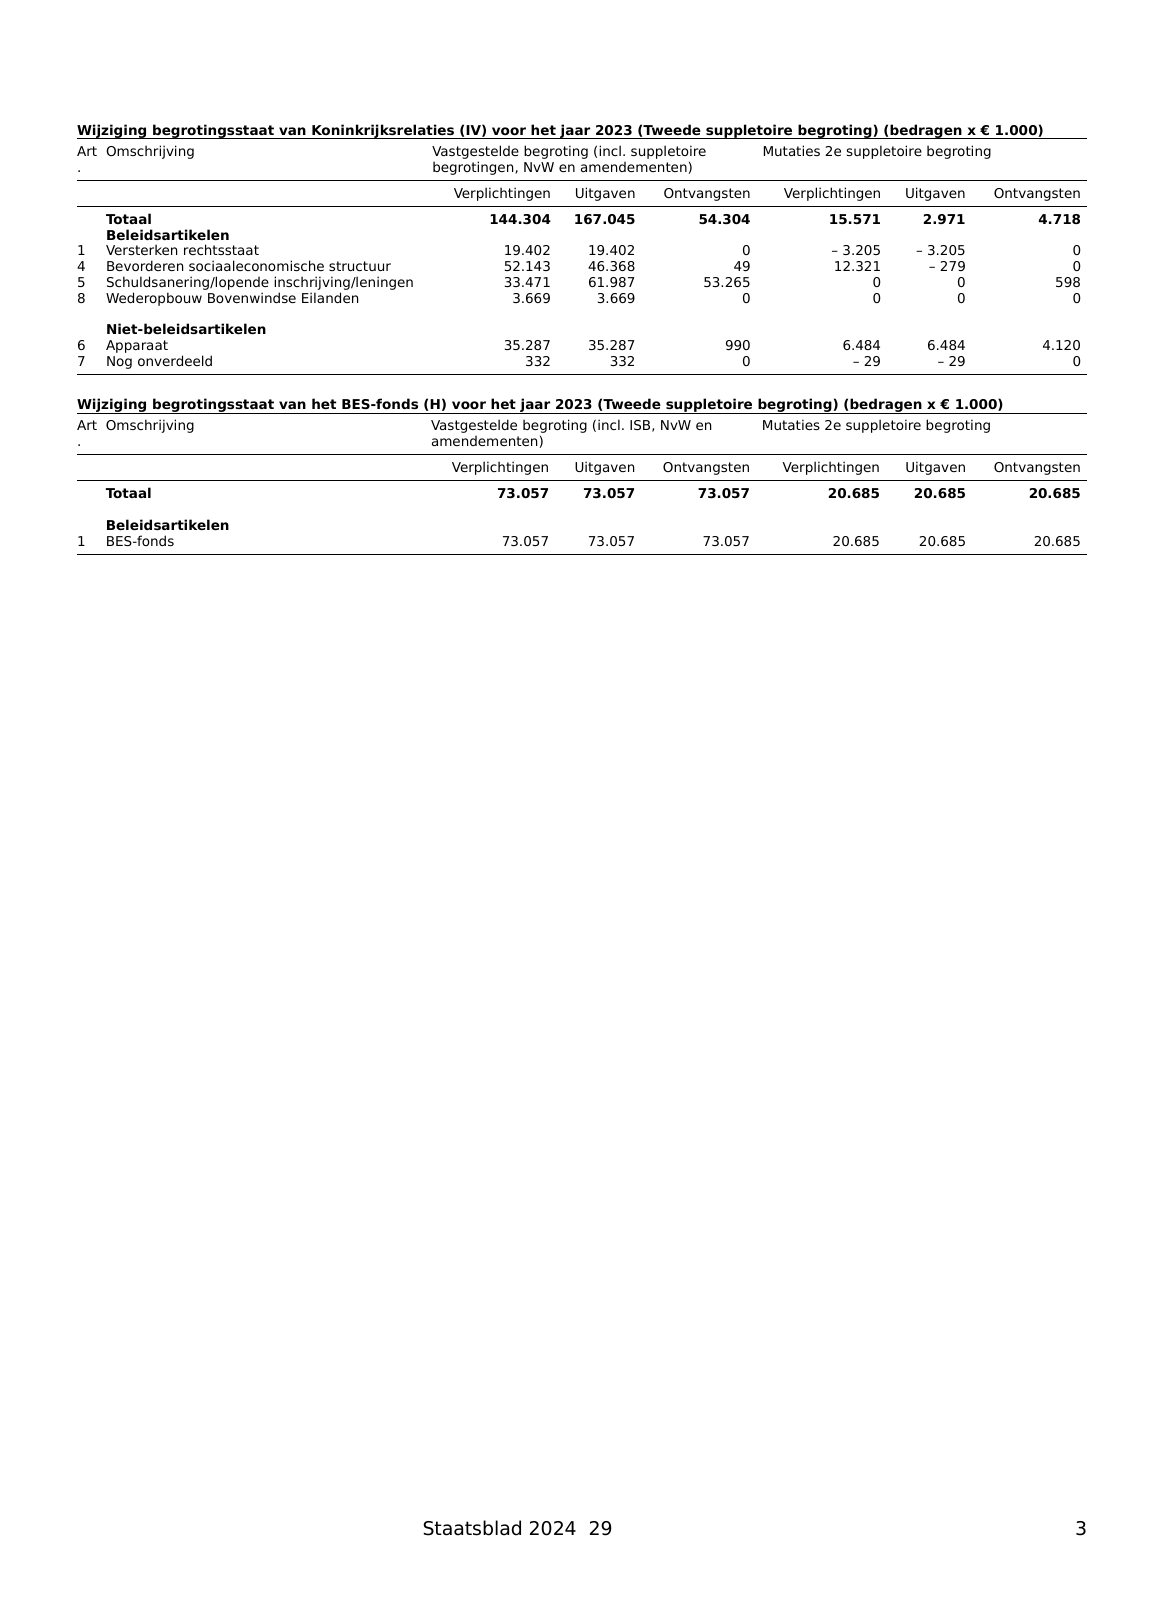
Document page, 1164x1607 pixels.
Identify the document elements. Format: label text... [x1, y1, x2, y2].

table_cell 33.471 [426, 275, 557, 290]
table_cell Uitgaven [887, 181, 971, 206]
table_cell 332 [557, 353, 641, 374]
table_cell [77, 181, 100, 206]
table_cell 0 [641, 290, 756, 306]
table_cell Ontvangsten [971, 181, 1087, 206]
table_cell [641, 322, 756, 338]
table_cell Totaal [100, 481, 425, 502]
table_cell 73.057 [641, 533, 756, 554]
table_cell 73.057 [425, 533, 555, 554]
table_cell [77, 207, 100, 227]
table_cell 12.321 [756, 259, 887, 275]
table_cell 20.685 [756, 533, 886, 554]
table_cell [756, 322, 887, 338]
table_cell 167.045 [557, 207, 641, 227]
table_cell 0 [887, 275, 971, 290]
table_cell 4.120 [971, 338, 1087, 353]
table_cell [426, 228, 557, 243]
table_cell Versterken rechtsstaat [100, 243, 426, 259]
table_cell [77, 502, 100, 518]
table_cell [887, 322, 971, 338]
table_cell [756, 306, 887, 322]
table_cell Omschrijving [100, 139, 426, 180]
table_cell Niet-beleidsartikelen [100, 322, 426, 338]
table_cell 54.304 [641, 207, 756, 227]
table_cell 46.368 [557, 259, 641, 275]
table_cell – 3.205 [887, 243, 971, 259]
table_cell Verplichtingen [756, 181, 887, 206]
table_cell Bevorderen sociaaleconomische structuur [100, 259, 426, 275]
table_cell [100, 181, 426, 206]
table_cell [972, 502, 1087, 518]
table_cell 73.057 [555, 533, 641, 554]
table_cell 990 [641, 338, 756, 353]
table_cell 49 [641, 259, 756, 275]
table_cell 53.265 [641, 275, 756, 290]
table_cell [557, 228, 641, 243]
table_cell 15.571 [756, 207, 887, 227]
table_cell 2.971 [887, 207, 971, 227]
table_cell 20.685 [972, 481, 1087, 502]
table_cell Wederopbouw Bovenwindse Eilanden [100, 290, 426, 306]
table_cell Art. [77, 414, 100, 454]
table_cell 0 [971, 353, 1087, 374]
table_cell [100, 502, 425, 518]
table_cell [426, 306, 557, 322]
table_cell [425, 502, 555, 518]
table_cell 20.685 [886, 533, 972, 554]
table_cell [555, 518, 641, 533]
table_cell Vastgestelde begroting (incl. suppletoire begrotingen, NvW en amendementen) [426, 139, 756, 180]
table_cell Apparaat [100, 338, 426, 353]
table_header Wijziging begrotingsstaat van het BES-fonds (H) voor het jaar 2023 (Tweede suppletoire begroting) (bedragen x € 1.000) [77, 397, 1087, 412]
table_cell 3.669 [426, 290, 557, 306]
table_cell 0 [641, 243, 756, 259]
table_cell 598 [971, 275, 1087, 290]
table_cell Vastgestelde begroting (incl. ISB, NvW en amendementen) [425, 414, 756, 454]
table_cell 0 [971, 259, 1087, 275]
table_cell Ontvangsten [641, 181, 756, 206]
table_cell [641, 228, 756, 243]
table_cell 73.057 [425, 481, 555, 502]
table_cell 7 [77, 353, 100, 374]
table_cell Mutaties 2e suppletoire begroting [756, 139, 1087, 180]
table_cell Omschrijving [100, 414, 425, 454]
table_cell Verplichtingen [756, 455, 886, 480]
table_cell [557, 322, 641, 338]
table_cell 73.057 [555, 481, 641, 502]
table_cell [641, 518, 756, 533]
table_cell 1 [77, 243, 100, 259]
table_cell [77, 322, 100, 338]
table_cell [555, 502, 641, 518]
table_cell – 3.205 [756, 243, 887, 259]
table_cell 3.669 [557, 290, 641, 306]
table_cell 19.402 [426, 243, 557, 259]
table_cell Uitgaven [555, 455, 641, 480]
table_cell 73.057 [641, 481, 756, 502]
table_cell [887, 306, 971, 322]
table_cell 19.402 [557, 243, 641, 259]
table_cell 20.685 [972, 533, 1087, 554]
table_cell Uitgaven [557, 181, 641, 206]
table_cell [77, 228, 100, 243]
table_cell Ontvangsten [641, 455, 756, 480]
table_cell – 279 [887, 259, 971, 275]
table_cell 0 [641, 353, 756, 374]
table_cell [77, 306, 100, 322]
table_cell [971, 228, 1087, 243]
table_cell 6.484 [756, 338, 887, 353]
table_cell [886, 518, 972, 533]
table_cell 332 [426, 353, 557, 374]
table_cell 20.685 [756, 481, 886, 502]
table_cell 61.987 [557, 275, 641, 290]
table_cell Ontvangsten [972, 455, 1087, 480]
table_cell [887, 228, 971, 243]
table_header Wijziging begrotingsstaat van Koninkrijksrelaties (IV) voor het jaar 2023 (Tweede suppletoire begroting) (bedragen x € 1.000) [77, 122, 1087, 138]
table_cell [971, 322, 1087, 338]
table_cell 0 [756, 290, 887, 306]
table_cell 8 [77, 290, 100, 306]
table_cell 0 [756, 275, 887, 290]
table_cell Uitgaven [886, 455, 972, 480]
table_cell 144.304 [426, 207, 557, 227]
table_cell [641, 502, 756, 518]
table_cell 52.143 [426, 259, 557, 275]
table_cell [971, 306, 1087, 322]
table_cell [77, 481, 100, 502]
table_cell [886, 502, 972, 518]
table_cell Totaal [100, 207, 426, 227]
table_cell – 29 [887, 353, 971, 374]
table_cell [641, 306, 756, 322]
table_cell Verplichtingen [426, 181, 557, 206]
table_cell [100, 455, 425, 480]
table_cell Art. [77, 139, 100, 180]
table_cell 6 [77, 338, 100, 353]
table_cell [426, 322, 557, 338]
table_cell [756, 502, 886, 518]
table_cell [77, 455, 100, 480]
table_cell Nog onverdeeld [100, 353, 426, 374]
table_cell – 29 [756, 353, 887, 374]
table_cell 20.685 [886, 481, 972, 502]
table_cell Mutaties 2e suppletoire begroting [756, 414, 1087, 454]
table_cell 5 [77, 275, 100, 290]
table_cell Beleidsartikelen [100, 228, 426, 243]
table_cell Beleidsartikelen [100, 518, 425, 533]
table_cell Verplichtingen [425, 455, 555, 480]
table_cell [100, 306, 426, 322]
table_cell [756, 228, 887, 243]
table_cell Schuldsanering/lopende inschrijving/leningen [100, 275, 426, 290]
table_cell [557, 306, 641, 322]
table_cell BES-fonds [100, 533, 425, 554]
table_cell 4 [77, 259, 100, 275]
table_cell 0 [971, 243, 1087, 259]
table_cell 6.484 [887, 338, 971, 353]
table_cell 35.287 [426, 338, 557, 353]
table_cell 0 [971, 290, 1087, 306]
table_cell [756, 518, 886, 533]
table_cell 4.718 [971, 207, 1087, 227]
table_cell [972, 518, 1087, 533]
table_cell [425, 518, 555, 533]
table_cell 35.287 [557, 338, 641, 353]
table_cell 1 [77, 533, 100, 554]
table_cell [77, 518, 100, 533]
table_cell 0 [887, 290, 971, 306]
